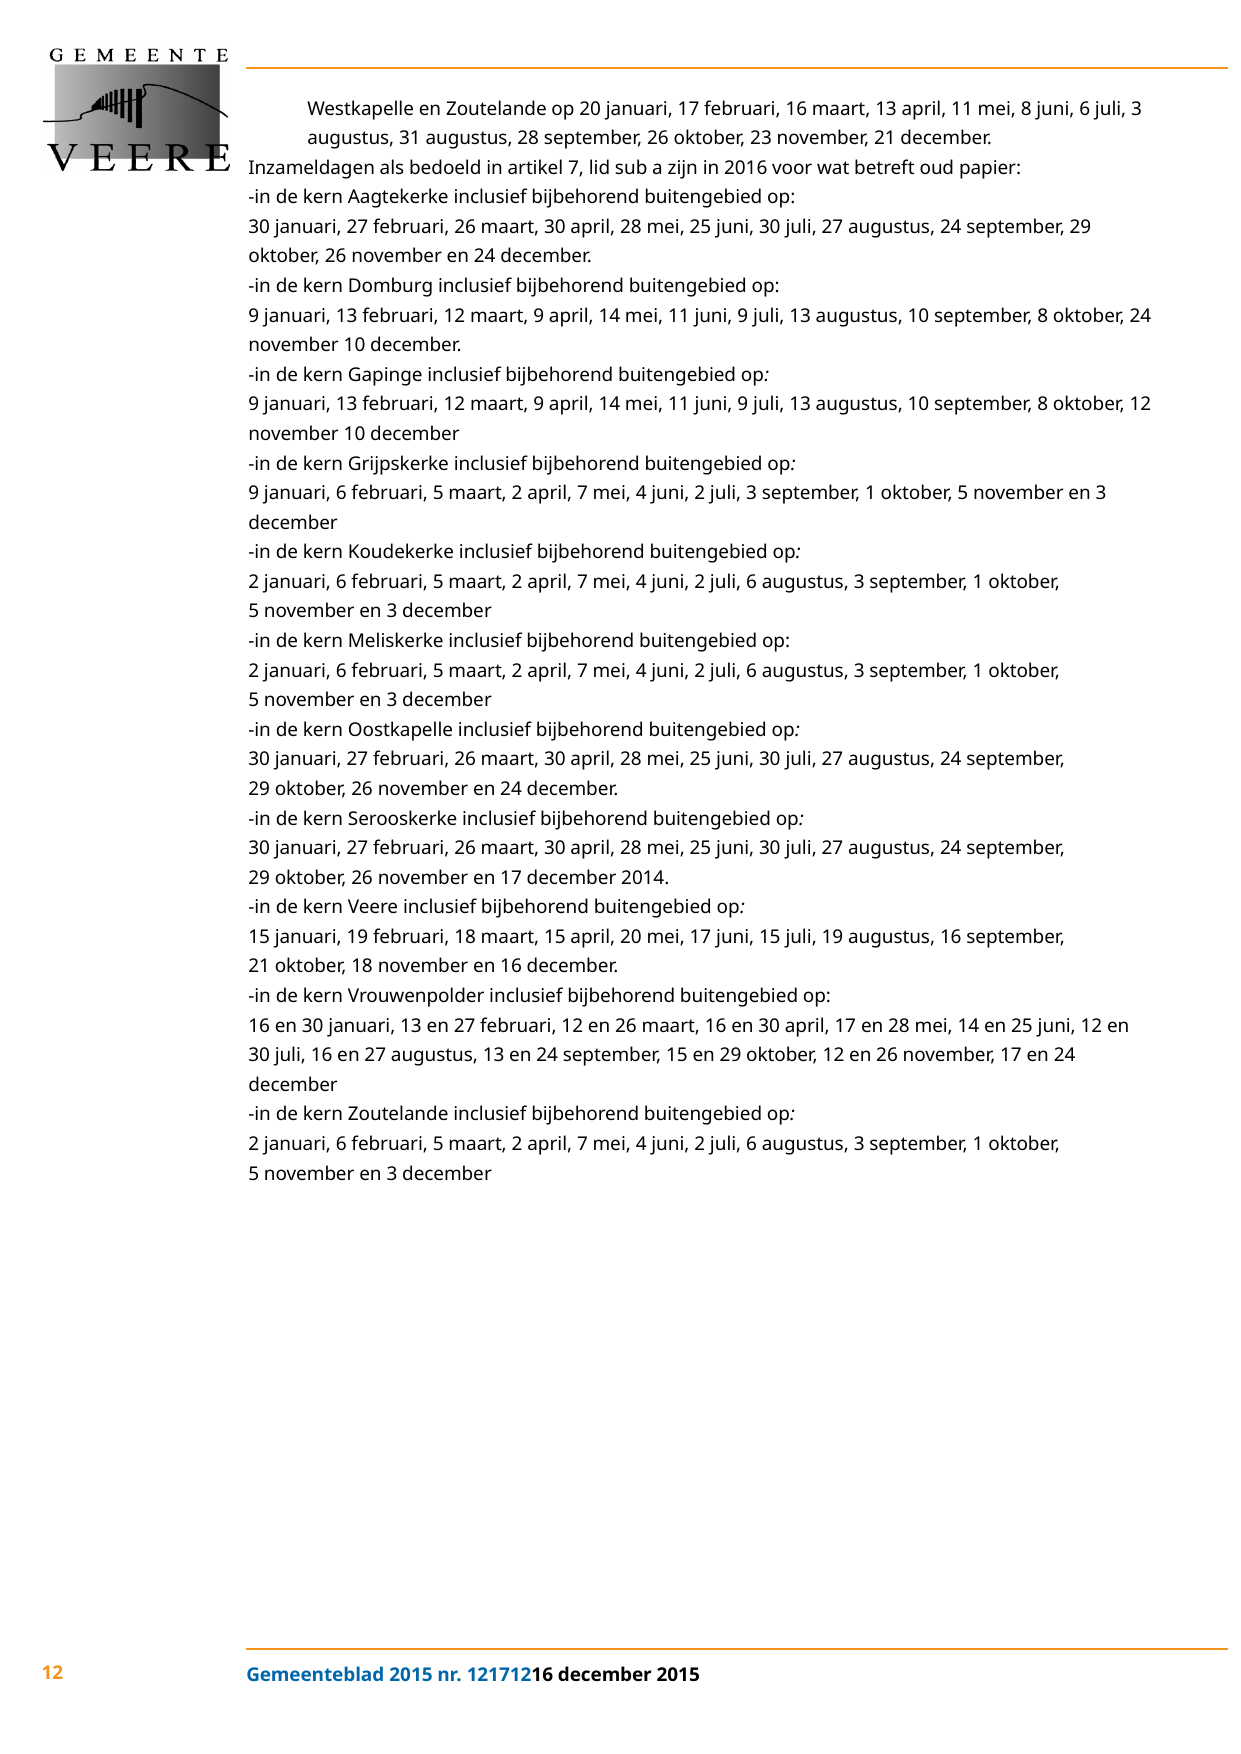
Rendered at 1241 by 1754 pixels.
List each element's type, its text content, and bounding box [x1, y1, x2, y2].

text 5 november en 3 december [248, 686, 1152, 712]
text 9 januari, 13 februari, 12 maart, 9 april, 14 mei, 11 juni, 9 juli, 13 augustus, 10 september, 8 oktober, 12 november 10 december [248, 391, 1152, 446]
text 2 januari, 6 februari, 5 maart, 2 april, 7 mei, 4 juni, 2 juli, 6 augustus, 3 september, 1 oktober, [248, 568, 1152, 594]
text 30 januari, 27 februari, 26 maart, 30 april, 28 mei, 25 juni, 30 juli, 27 augustus, 24 september, 29 oktober, 26 november en 24 december. [248, 213, 1152, 268]
text -in de kern Oostkapelle inclusief bijbehorend buitengebied op: [248, 716, 1152, 742]
text -in de kern Serooskerke inclusief bijbehorend buitengebied op: [248, 805, 1152, 831]
text -in de kern Zoutelande inclusief bijbehorend buitengebied op: [248, 1101, 1152, 1126]
text -in de kern Meliskerke inclusief bijbehorend buitengebied op: [248, 627, 1152, 653]
text 5 november en 3 december [248, 1160, 1152, 1186]
text 30 januari, 27 februari, 26 maart, 30 april, 28 mei, 25 juni, 30 juli, 27 augustus, 24 september, [248, 834, 1152, 860]
text -in de kern Domburg inclusief bijbehorend buitengebied op: [248, 272, 1152, 298]
text -in de kern Gapinge inclusief bijbehorend buitengebied op: [248, 361, 1152, 387]
list Westkapelle en Zoutelande op 20 januari, 17 februari, 16 maart, 13 april, 11 mei, 8 juni, 6 juli, 3 augustus, 31 augustus, 28 september, 26 oktober, 23 november, 21 december. [248, 95, 1152, 150]
text 30 januari, 27 februari, 26 maart, 30 april, 28 mei, 25 juni, 30 juli, 27 augustus, 24 september, [248, 746, 1152, 771]
text 9 januari, 13 februari, 12 maart, 9 april, 14 mei, 11 juni, 9 juli, 13 augustus, 10 september, 8 oktober, 24 november 10 december. [248, 302, 1152, 357]
text -in de kern Vrouwenpolder inclusief bijbehorend buitengebied op: [248, 982, 1152, 1008]
text 2 januari, 6 februari, 5 maart, 2 april, 7 mei, 4 juni, 2 juli, 6 augustus, 3 september, 1 oktober, [248, 657, 1152, 683]
text -in de kern Grijpskerke inclusief bijbehorend buitengebied op: [248, 450, 1152, 476]
text 15 januari, 19 februari, 18 maart, 15 april, 20 mei, 17 juni, 15 juli, 19 augustus, 16 september, [248, 923, 1152, 949]
text 9 januari, 6 februari, 5 maart, 2 april, 7 mei, 4 juni, 2 juli, 3 september, 1 oktober, 5 november en 3 december [248, 479, 1152, 535]
text 29 oktober, 26 november en 17 december 2014. [248, 864, 1152, 890]
text 5 november en 3 december [248, 598, 1152, 623]
text Inzameldagen als bedoeld in artikel 7, lid sub a zijn in 2016 voor wat betreft oud papier: [248, 154, 1152, 180]
text 16 en 30 januari, 13 en 27 februari, 12 en 26 maart, 16 en 30 april, 17 en 28 mei, 14 en 25 juni, 12 en 30 juli, 16 en 27 augustus, 13 en 24 september, 15 en 29 oktober, 12 en 26 november, 17 en 24 december [248, 1012, 1152, 1097]
text -in de kern Veere inclusief bijbehorend buitengebied op: [248, 893, 1152, 919]
text 2 januari, 6 februari, 5 maart, 2 april, 7 mei, 4 juni, 2 juli, 6 augustus, 3 september, 1 oktober, [248, 1130, 1152, 1156]
text 29 oktober, 26 november en 24 december. [248, 775, 1152, 801]
text 21 oktober, 18 november en 16 december. [248, 953, 1152, 978]
text -in de kern Koudekerke inclusief bijbehorend buitengebied op: [248, 538, 1152, 564]
picture [41, 47, 231, 172]
text -in de kern Aagtekerke inclusief bijbehorend buitengebied op: [248, 183, 1152, 209]
